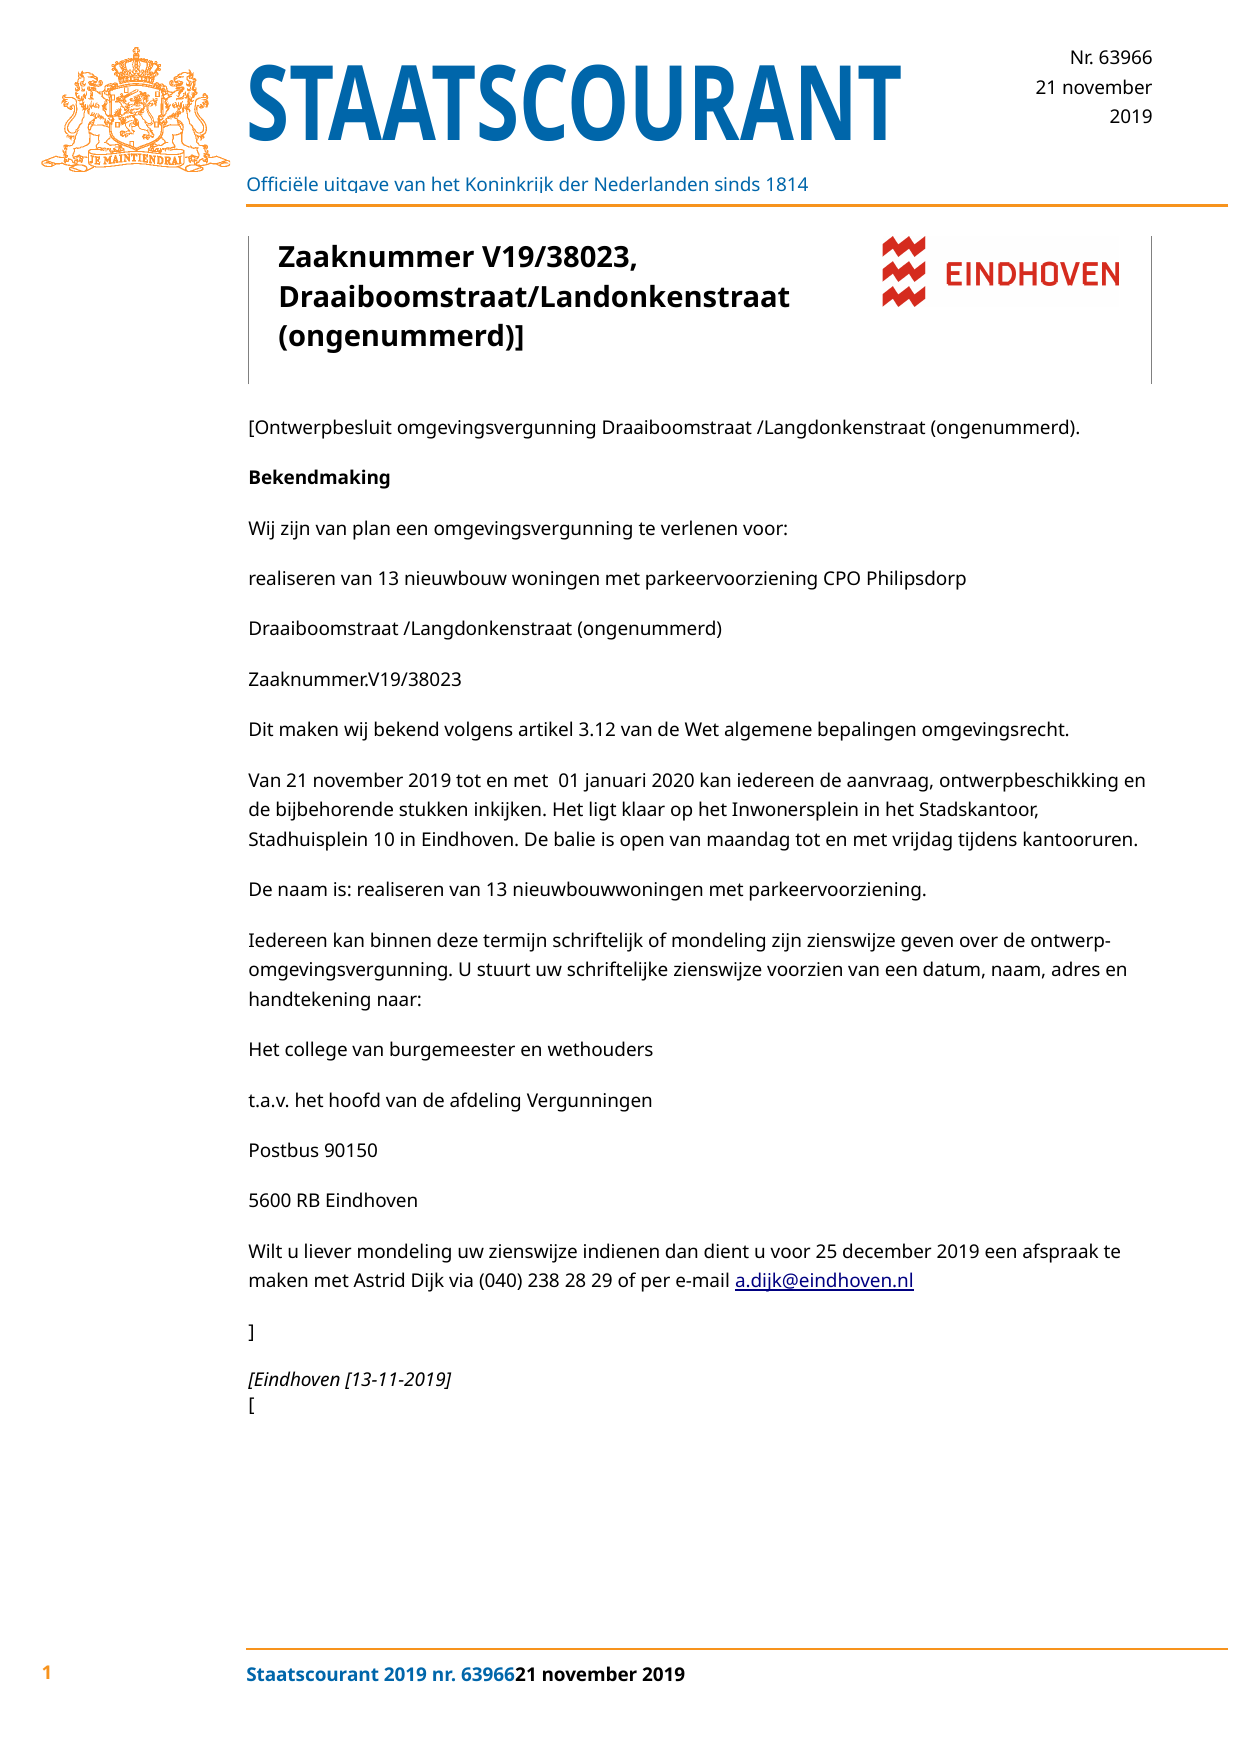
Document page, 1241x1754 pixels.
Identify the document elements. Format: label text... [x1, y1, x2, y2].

text Wij zijn van plan een omgevingsvergunning te verlenen voor: [248, 515, 1152, 541]
table_header [850, 236, 1151, 384]
text 5600 RB Eindhoven [248, 1188, 1152, 1213]
text Draaiboomstraat /Langdonkenstraat (ongenummerd) [248, 616, 1152, 641]
text Iedereen kan binnen deze termijn schriftelijk of mondeling zijn zienswijze geven over de ontwerp-omgevingsvergunning. U stuurt uw schriftelijke zienswijze voorzien van een datum, naam, adres en handtekening naar: [248, 927, 1152, 1012]
text [ [248, 1392, 1152, 1417]
text Het college van burgemeester en wethouders [248, 1036, 1152, 1062]
text Dit maken wij bekend volgens artikel 3.12 van de Wet algemene bepalingen omgevingsrecht. [248, 716, 1152, 742]
text ] [248, 1318, 1152, 1344]
table_header Zaaknummer V19/38023, Draaiboomstraat/Landonkenstraat (ongenummerd)] [249, 236, 850, 384]
text t.a.v. het hoofd van de afdeling Vergunningen [248, 1087, 1152, 1113]
text realiseren van 13 nieuwbouw woningen met parkeervoorziening CPO Philipsdorp [248, 565, 1152, 591]
text [Eindhoven [13-11-2019] [248, 1366, 1152, 1392]
text Bekendmaking [248, 464, 1152, 490]
text Wilt u liever mondeling uw zienswijze indienen dan dient u voor 25 december 2019 een afspraak te maken met Astrid Dijk via (040) 238 28 29 of per e-mail a.dijk@eindhoven.nl [248, 1238, 1152, 1293]
text Van 21 november 2019 tot en met 01 januari 2020 kan iedereen de aanvraag, ontwerpbeschikking en de bijbehorende stukken inkijken. Het ligt klaar op het Inwonersplein in het Stadskantoor, Stadhuisplein 10 in Eindhoven. De balie is open van maandag tot en met vrijdag tijdens kantooruren. [248, 767, 1152, 852]
text Postbus 90150 [248, 1137, 1152, 1163]
picture [882, 236, 1119, 307]
picture [41, 47, 231, 172]
text [Ontwerpbesluit omgevingsvergunning Draaiboomstraat /Langdonkenstraat (ongenummerd). [248, 414, 1152, 440]
text De naam is: realiseren van 13 nieuwbouwwoningen met parkeervoorziening. [248, 876, 1152, 902]
text Zaaknummer.V19/38023 [248, 666, 1152, 692]
